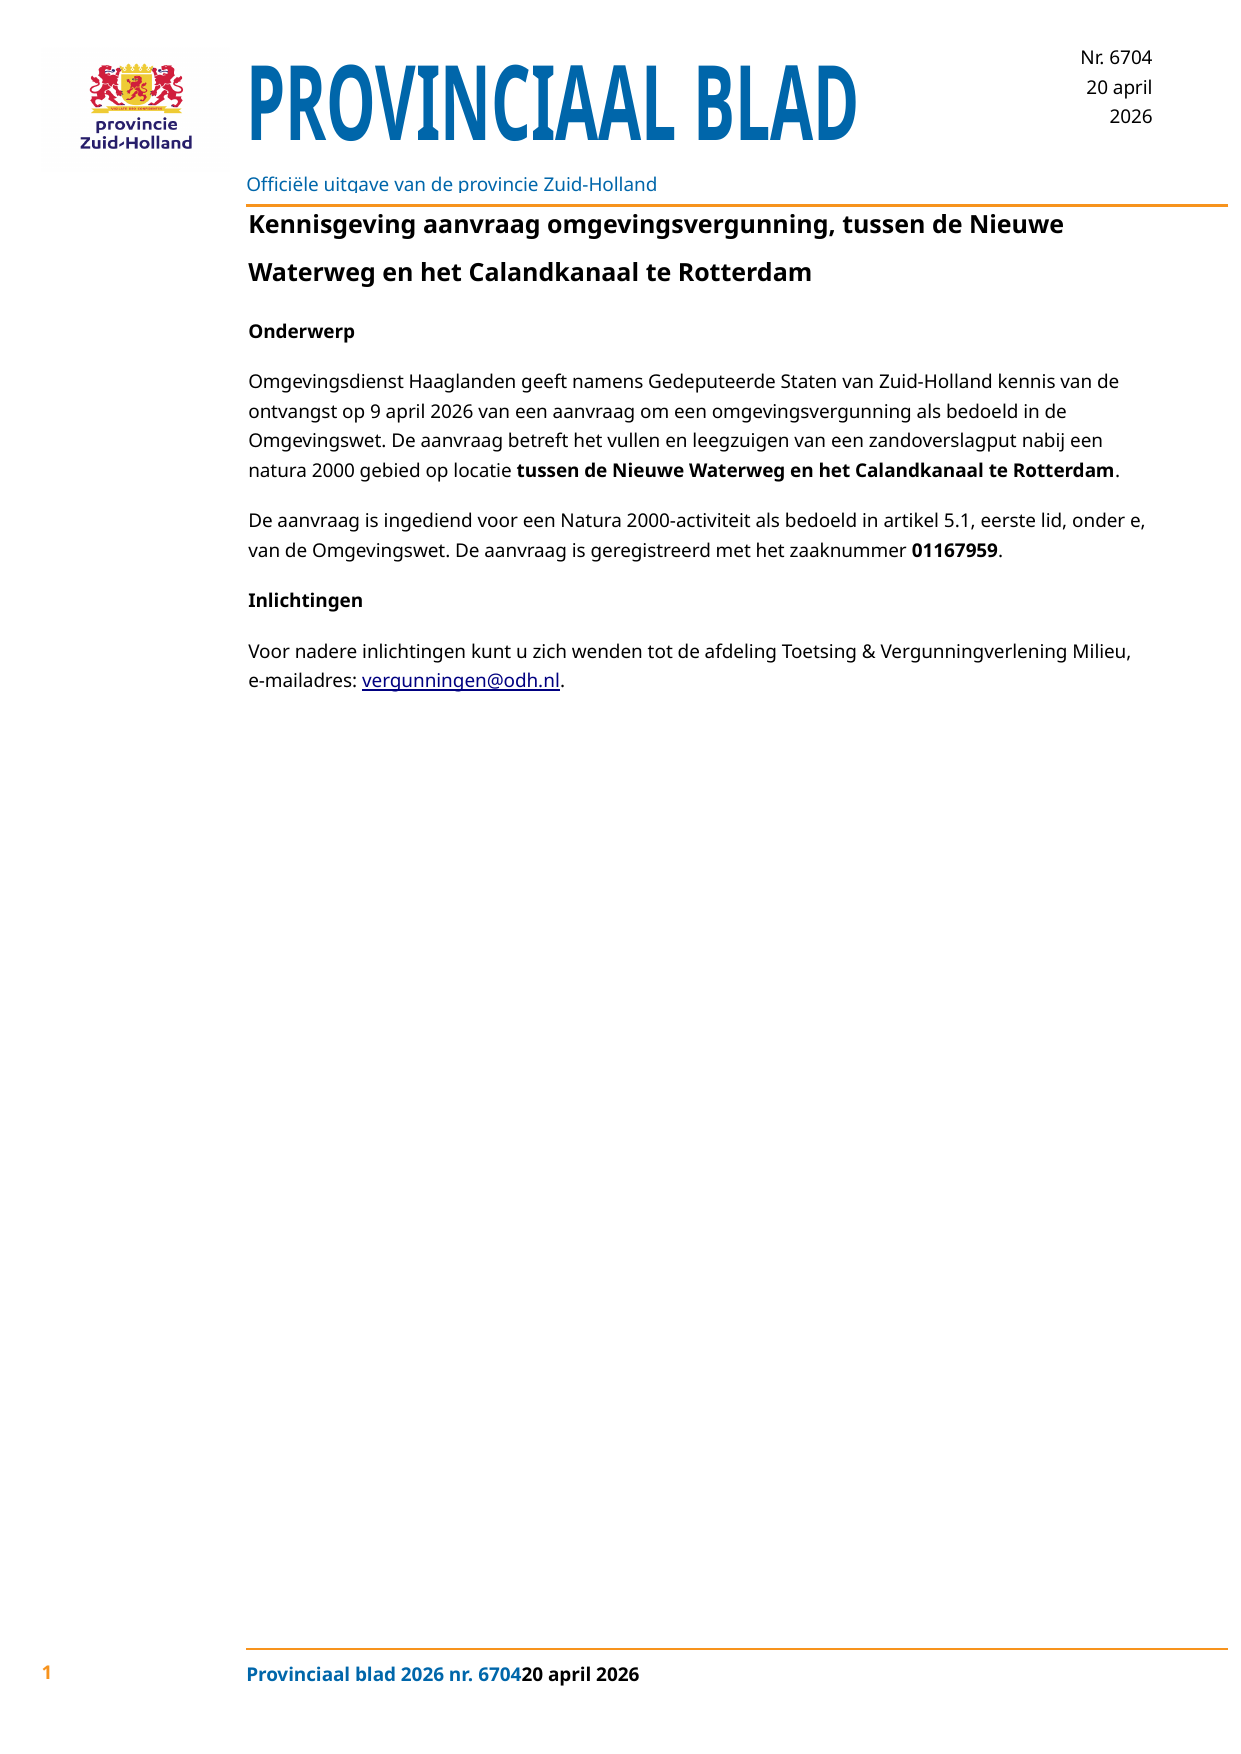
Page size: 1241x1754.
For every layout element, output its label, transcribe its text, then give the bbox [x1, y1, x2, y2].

text Inlichtingen [248, 587, 1152, 613]
text Omgevingsdienst Haaglanden geeft namens Gedeputeerde Staten van Zuid-Holland kennis van de ontvangst op 9 april 2026 van een aanvraag om een omgevingsvergunning als bedoeld in de Omgevingswet. De aanvraag betreft het vullen en leegzuigen van een zandoverslagput nabij een natura 2000 gebied op locatie tussen de Nieuwe Waterweg en het Calandkanaal te Rotterdam. [248, 368, 1152, 483]
text Voor nadere inlichtingen kunt u zich wenden tot de afdeling Toetsing & Vergunningverlening Milieu, e-mailadres: vergunningen@odh.nl. [248, 638, 1152, 693]
text De aanvraag is ingediend voor een Natura 2000-activiteit als bedoeld in artikel 5.1, eerste lid, onder e, van de Omgevingswet. De aanvraag is geregistreerd met het zaaknummer 01167959. [248, 507, 1152, 563]
picture [41, 47, 231, 172]
text Onderwerp [248, 318, 1152, 344]
text Kennisgeving aanvraag omgevingsvergunning, tussen de Nieuwe Waterweg en het Calandkanaal te Rotterdam [248, 207, 1152, 288]
